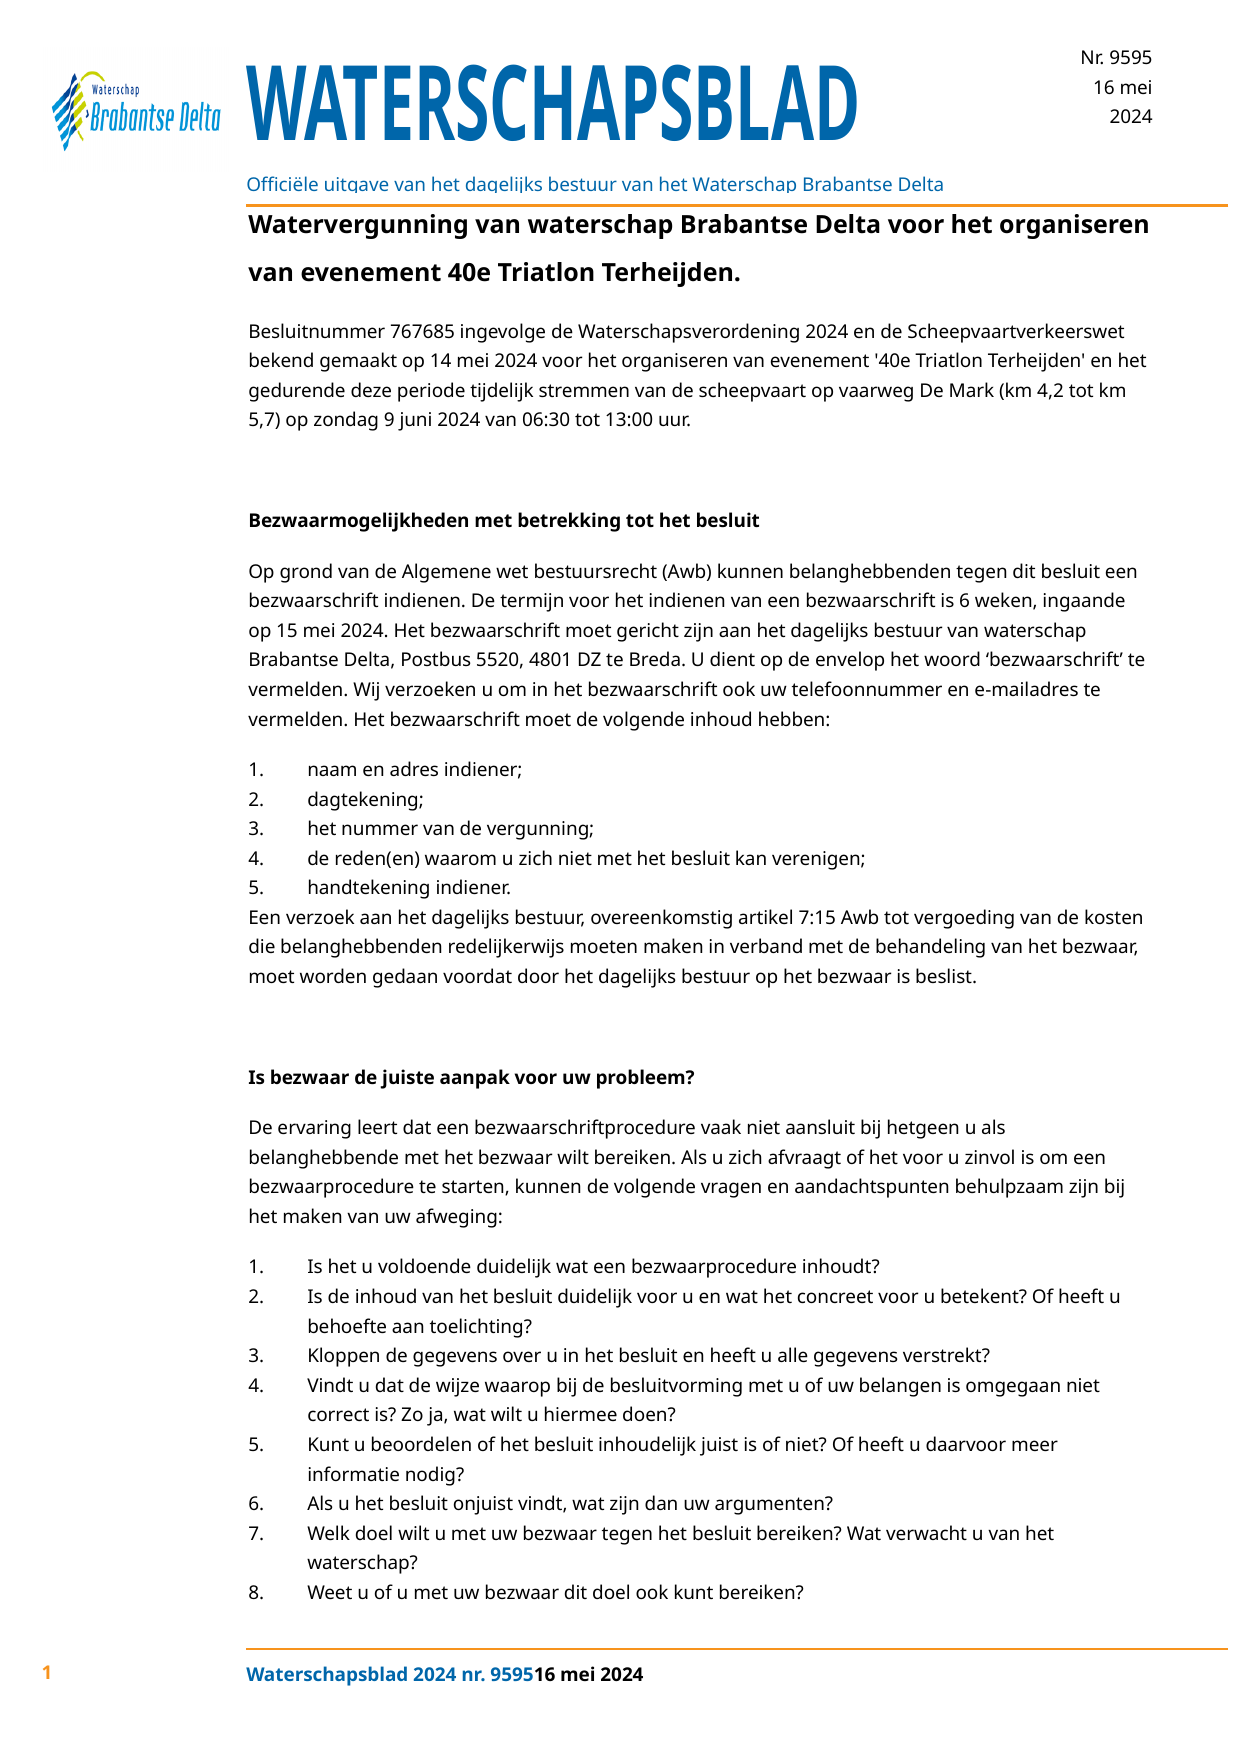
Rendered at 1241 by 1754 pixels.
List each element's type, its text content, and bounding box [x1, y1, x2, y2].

text Is bezwaar de juiste aanpak voor uw probleem? [248, 1064, 1152, 1090]
text Watervergunning van waterschap Brabantse Delta voor het organiseren van evenement 40e Triatlon Terheijden. [248, 207, 1152, 288]
list Is het u voldoende duidelijk wat een bezwaarprocedure inhoudt? [248, 1254, 1152, 1279]
list Als u het besluit onjuist vindt, wat zijn dan uw argumenten? [248, 1490, 1152, 1516]
picture [41, 47, 231, 172]
list het nummer van de vergunning; [248, 815, 1152, 841]
list handtekening indiener. [248, 874, 1152, 900]
list Kunt u beoordelen of het besluit inhoudelijk juist is of niet? Of heeft u daarvoor meer informatie nodig? [248, 1431, 1152, 1487]
text Bezwaarmogelijkheden met betrekking tot het besluit [248, 507, 1152, 533]
list Welk doel wilt u met uw bezwaar tegen het besluit bereiken? Wat verwacht u van het waterschap? [248, 1520, 1152, 1575]
text Een verzoek aan het dagelijks bestuur, overeenkomstig artikel 7:15 Awb tot vergoeding van de kosten die belanghebbenden redelijkerwijs moeten maken in verband met de behandeling van het bezwaar, moet worden gedaan voordat door het dagelijks bestuur op het bezwaar is beslist. [248, 904, 1152, 989]
list naam en adres indiener; [248, 756, 1152, 782]
text Besluitnummer 767685 ingevolge de Waterschapsverordening 2024 en de Scheepvaartverkeerswet bekend gemaakt op 14 mei 2024 voor het organiseren van evenement '40e Triatlon Terheijden' en het gedurende deze periode tijdelijk stremmen van de scheepvaart op vaarweg De Mark (km 4,2 tot km 5,7) op zondag 9 juni 2024 van 06:30 tot 13:00 uur. [248, 318, 1152, 432]
list Weet u of u met uw bezwaar dit doel ook kunt bereiken? [248, 1579, 1152, 1605]
list de reden(en) waarom u zich niet met het besluit kan verenigen; [248, 845, 1152, 871]
list dagtekening; [248, 786, 1152, 812]
list Vindt u dat de wijze waarop bij de besluitvorming met u of uw belangen is omgegaan niet correct is? Zo ja, wat wilt u hiermee doen? [248, 1372, 1152, 1427]
list Is de inhoud van het besluit duidelijk voor u en wat het concreet voor u betekent? Of heeft u behoefte aan toelichting? [248, 1283, 1152, 1339]
list Kloppen de gegevens over u in het besluit en heeft u alle gegevens verstrekt? [248, 1342, 1152, 1368]
text De ervaring leert dat een bezwaarschriftprocedure vaak niet aansluit bij hetgeen u als belanghebbende met het bezwaar wilt bereiken. Als u zich afvraagt of het voor u zinvol is om een bezwaarprocedure te starten, kunnen de volgende vragen en aandachtspunten behulpzaam zijn bij het maken van uw afweging: [248, 1114, 1152, 1229]
text Op grond van de Algemene wet bestuursrecht (Awb) kunnen belanghebbenden tegen dit besluit een bezwaarschrift indienen. De termijn voor het indienen van een bezwaarschrift is 6 weken, ingaande op 15 mei 2024. Het bezwaarschrift moet gericht zijn aan het dagelijks bestuur van waterschap Brabantse Delta, Postbus 5520, 4801 DZ te Breda. U dient op de envelop het woord ‘bezwaarschrift’ te vermelden. Wij verzoeken u om in het bezwaarschrift ook uw telefoonnummer en e‑mailadres te vermelden. Het bezwaarschrift moet de volgende inhoud hebben: [248, 558, 1152, 732]
